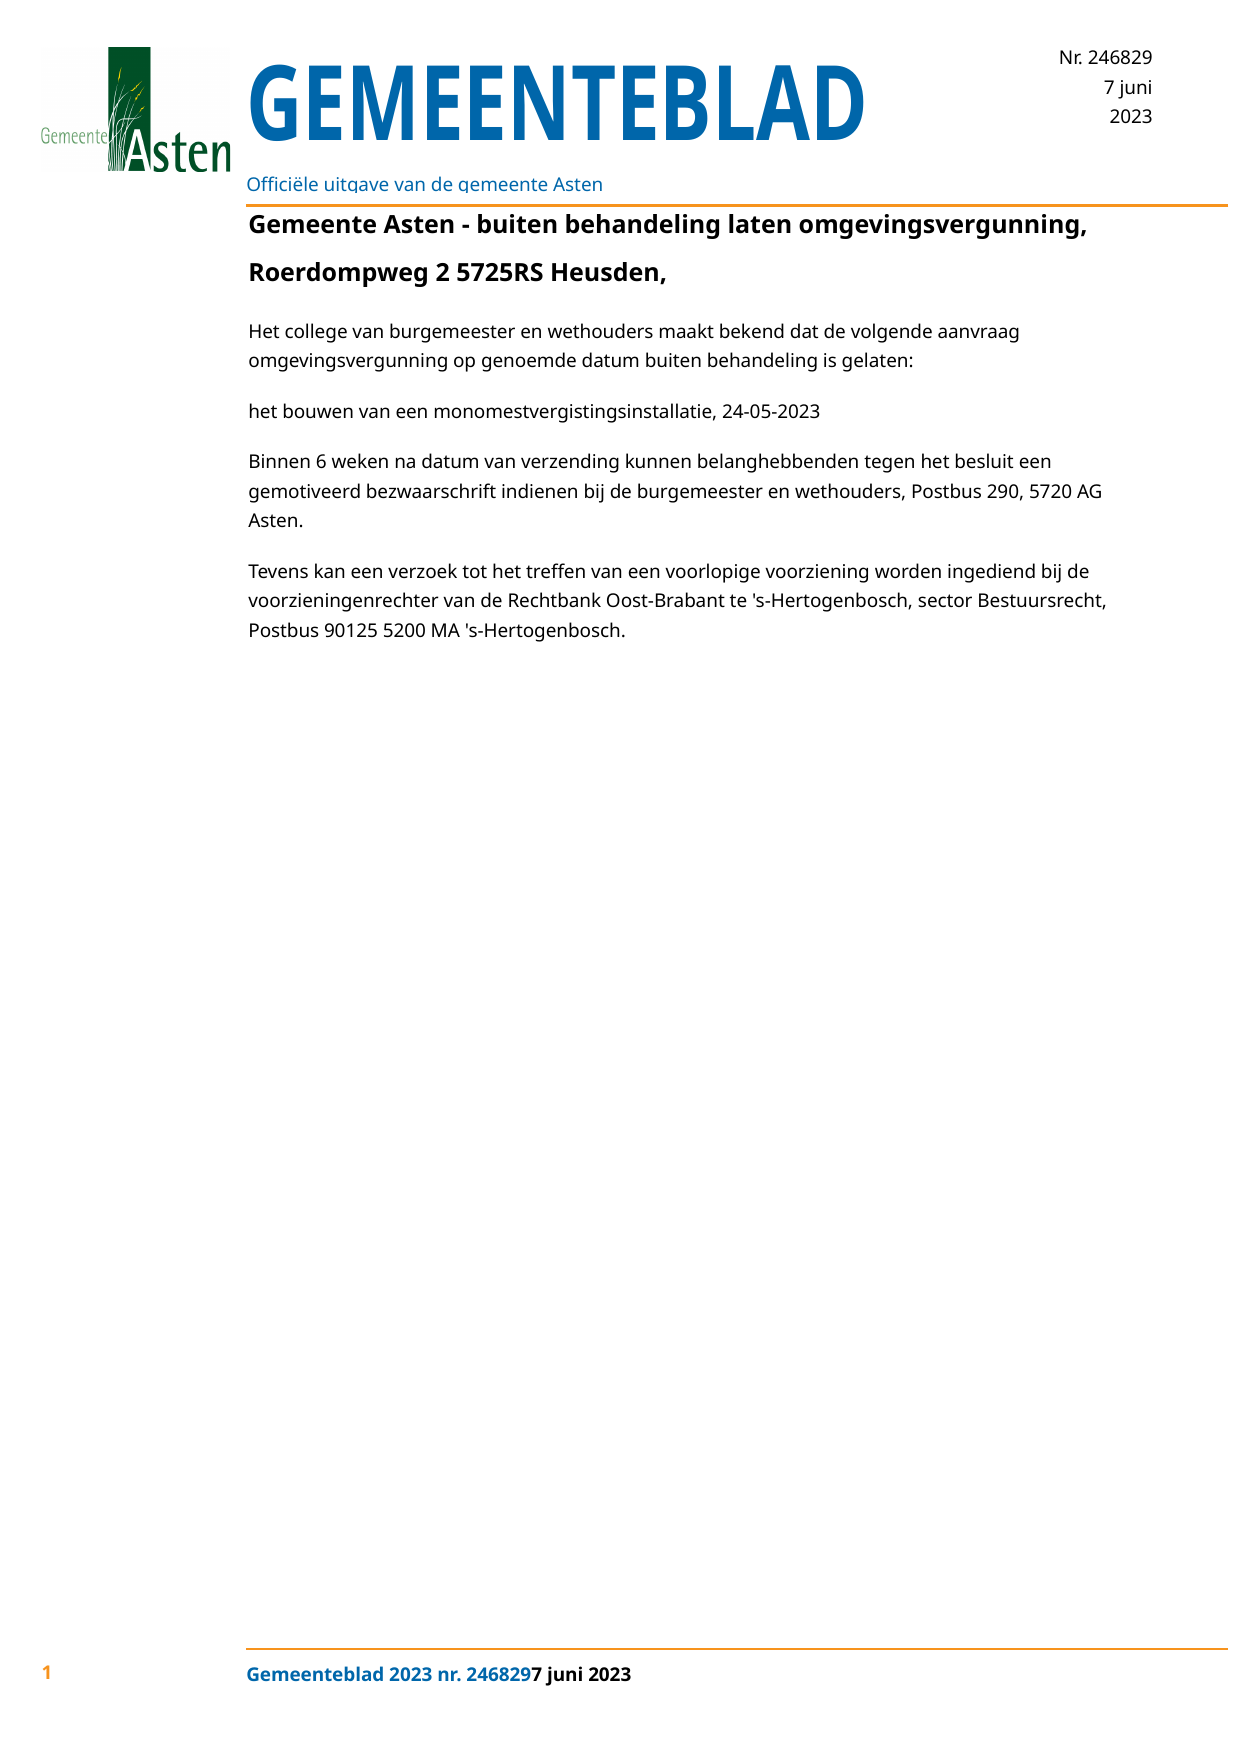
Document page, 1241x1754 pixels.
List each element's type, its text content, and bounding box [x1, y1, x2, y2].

text Het college van burgemeester en wethouders maakt bekend dat de volgende aanvraag omgevingsvergunning op genoemde datum buiten behandeling is gelaten: [248, 318, 1152, 373]
text het bouwen van een monomestvergistingsinstallatie, 24-05-2023 [248, 398, 1152, 424]
text Tevens kan een verzoek tot het treffen van een voorlopige voorziening worden ingediend bij de voorzieningenrechter van de Rechtbank Oost-Brabant te 's-Hertogenbosch, sector Bestuursrecht, Postbus 90125 5200 MA 's-Hertogenbosch. [248, 558, 1152, 643]
text Binnen 6 weken na datum van verzending kunnen belanghebbenden tegen het besluit een gemotiveerd bezwaarschrift indienen bij de burgemeester en wethouders, Postbus 290, 5720 AG Asten. [248, 448, 1152, 533]
text Gemeente Asten - buiten behandeling laten omgevingsvergunning, Roerdompweg 2 5725RS Heusden, [248, 207, 1152, 288]
picture [41, 47, 231, 172]
